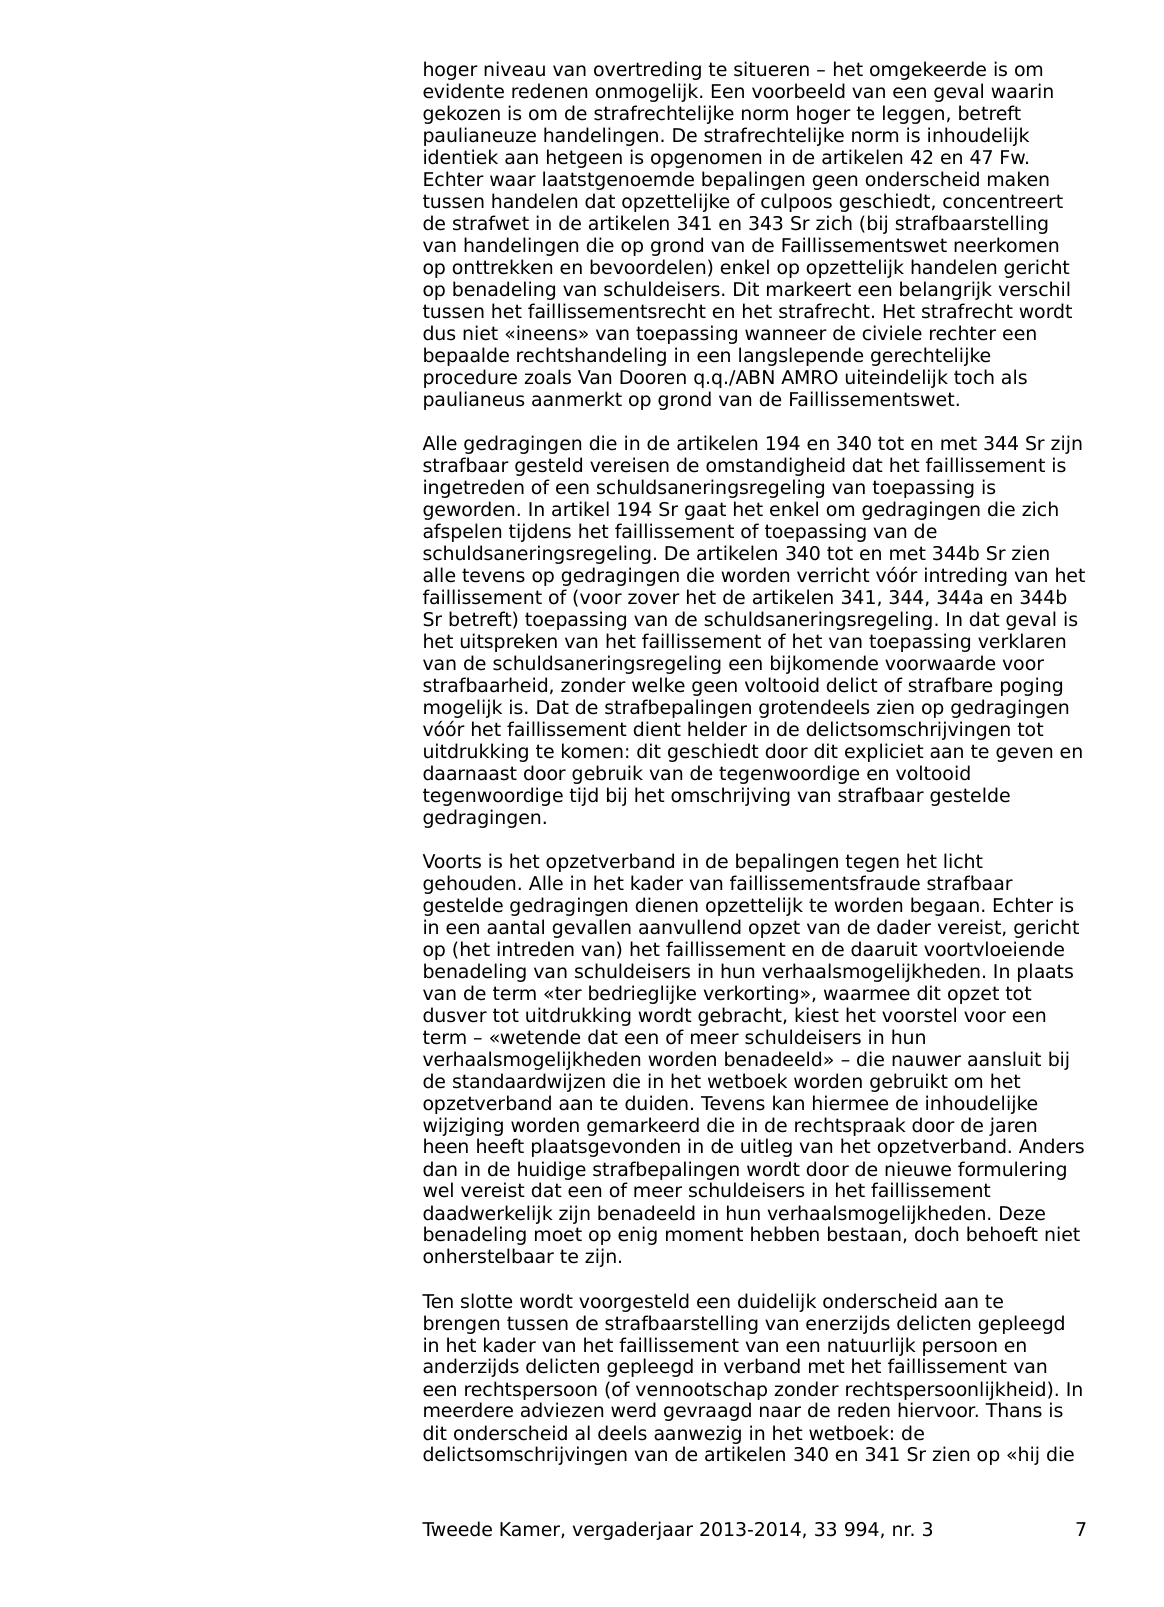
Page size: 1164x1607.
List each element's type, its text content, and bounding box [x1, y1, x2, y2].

text Alle gedragingen die in de artikelen 194 en 340 tot en met 344 Sr zijn strafbaar gesteld vereisen de omstandigheid dat het faillissement is ingetreden of een schuldsaneringsregeling van toepassing is geworden. In artikel 194 Sr gaat het enkel om gedragingen die zich afspelen tijdens het faillissement of toepassing van de schuldsaneringsregeling. De artikelen 340 tot en met 344b Sr zien alle tevens op gedragingen die worden verricht vóór intreding van het faillissement of (voor zover het de artikelen 341, 344, 344a en 344b Sr betreft) toepassing van de schuldsaneringsregeling. In dat geval is het uitspreken van het faillissement of het van toepassing verklaren van de schuldsaneringsregeling een bijkomende voorwaarde voor strafbaarheid, zonder welke geen voltooid delict of strafbare poging mogelijk is. Dat de strafbepalingen grotendeels zien op gedragingen vóór het faillissement dient helder in de delictsomschrijvingen tot uitdrukking te komen: dit geschiedt door dit expliciet aan te geven en daarnaast door gebruik van de tegenwoordige en voltooid tegenwoordige tijd bij het omschrijving van strafbaar gestelde gedragingen. [422, 433, 1087, 828]
text Voorts is het opzetverband in de bepalingen tegen het licht gehouden. Alle in het kader van faillissementsfraude strafbaar gestelde gedragingen dienen opzettelijk te worden begaan. Echter is in een aantal gevallen aanvullend opzet van de dader vereist, gericht op (het intreden van) het faillissement en de daaruit voortvloeiende benadeling van schuldeisers in hun verhaalsmogelijkheden. In plaats van de term «ter bedrieglijke verkorting», waarmee dit opzet tot dusver tot uitdrukking wordt gebracht, kiest het voorstel voor een term – «wetende dat een of meer schuldeisers in hun verhaalsmogelijkheden worden benadeeld» – die nauwer aansluit bij de standaardwijzen die in het wetboek worden gebruikt om het opzetverband aan te duiden. Tevens kan hiermee de inhoudelijke wijziging worden gemarkeerd die in de rechtspraak door de jaren heen heeft plaatsgevonden in de uitleg van het opzetverband. Anders dan in de huidige strafbepalingen wordt door de nieuwe formulering wel vereist dat een of meer schuldeisers in het faillissement daadwerkelijk zijn benadeeld in hun verhaalsmogelijkheden. Deze benadeling moet op enig moment hebben bestaan, doch behoeft niet onherstelbaar te zijn. [422, 851, 1087, 1268]
text Ten slotte wordt voorgesteld een duidelijk onderscheid aan te brengen tussen de strafbaarstelling van enerzijds delicten gepleegd in het kader van het faillissement van een natuurlijk persoon en anderzijds delicten gepleegd in verband met het faillissement van een rechtspersoon (of vennootschap zonder rechtspersoonlijkheid). In meerdere adviezen werd gevraagd naar de reden hiervoor. Thans is dit onderscheid al deels aanwezig in het wetboek: de delictsomschrijvingen van de artikelen 340 en 341 Sr zien op «hij die [422, 1291, 1087, 1466]
text hoger niveau van overtreding te situeren – het omgekeerde is om evidente redenen onmogelijk. Een voorbeeld van een geval waarin gekozen is om de strafrechtelijke norm hoger te leggen, betreft paulianeuze handelingen. De strafrechtelijke norm is inhoudelijk identiek aan hetgeen is opgenomen in de artikelen 42 en 47 Fw. Echter waar laatstgenoemde bepalingen geen onderscheid maken tussen handelen dat opzettelijke of culpoos geschiedt, concentreert de strafwet in de artikelen 341 en 343 Sr zich (bij strafbaarstelling van handelingen die op grond van de Faillissementswet neerkomen op onttrekken en bevoordelen) enkel op opzettelijk handelen gericht op benadeling van schuldeisers. Dit markeert een belangrijk verschil tussen het faillissementsrecht en het strafrecht. Het strafrecht wordt dus niet «ineens» van toepassing wanneer de civiele rechter een bepaalde rechtshandeling in een langslepende gerechtelijke procedure zoals Van Dooren q.q./ABN AMRO uiteindelijk toch als paulianeus aanmerkt op grond van de Faillissementswet. [422, 59, 1087, 411]
